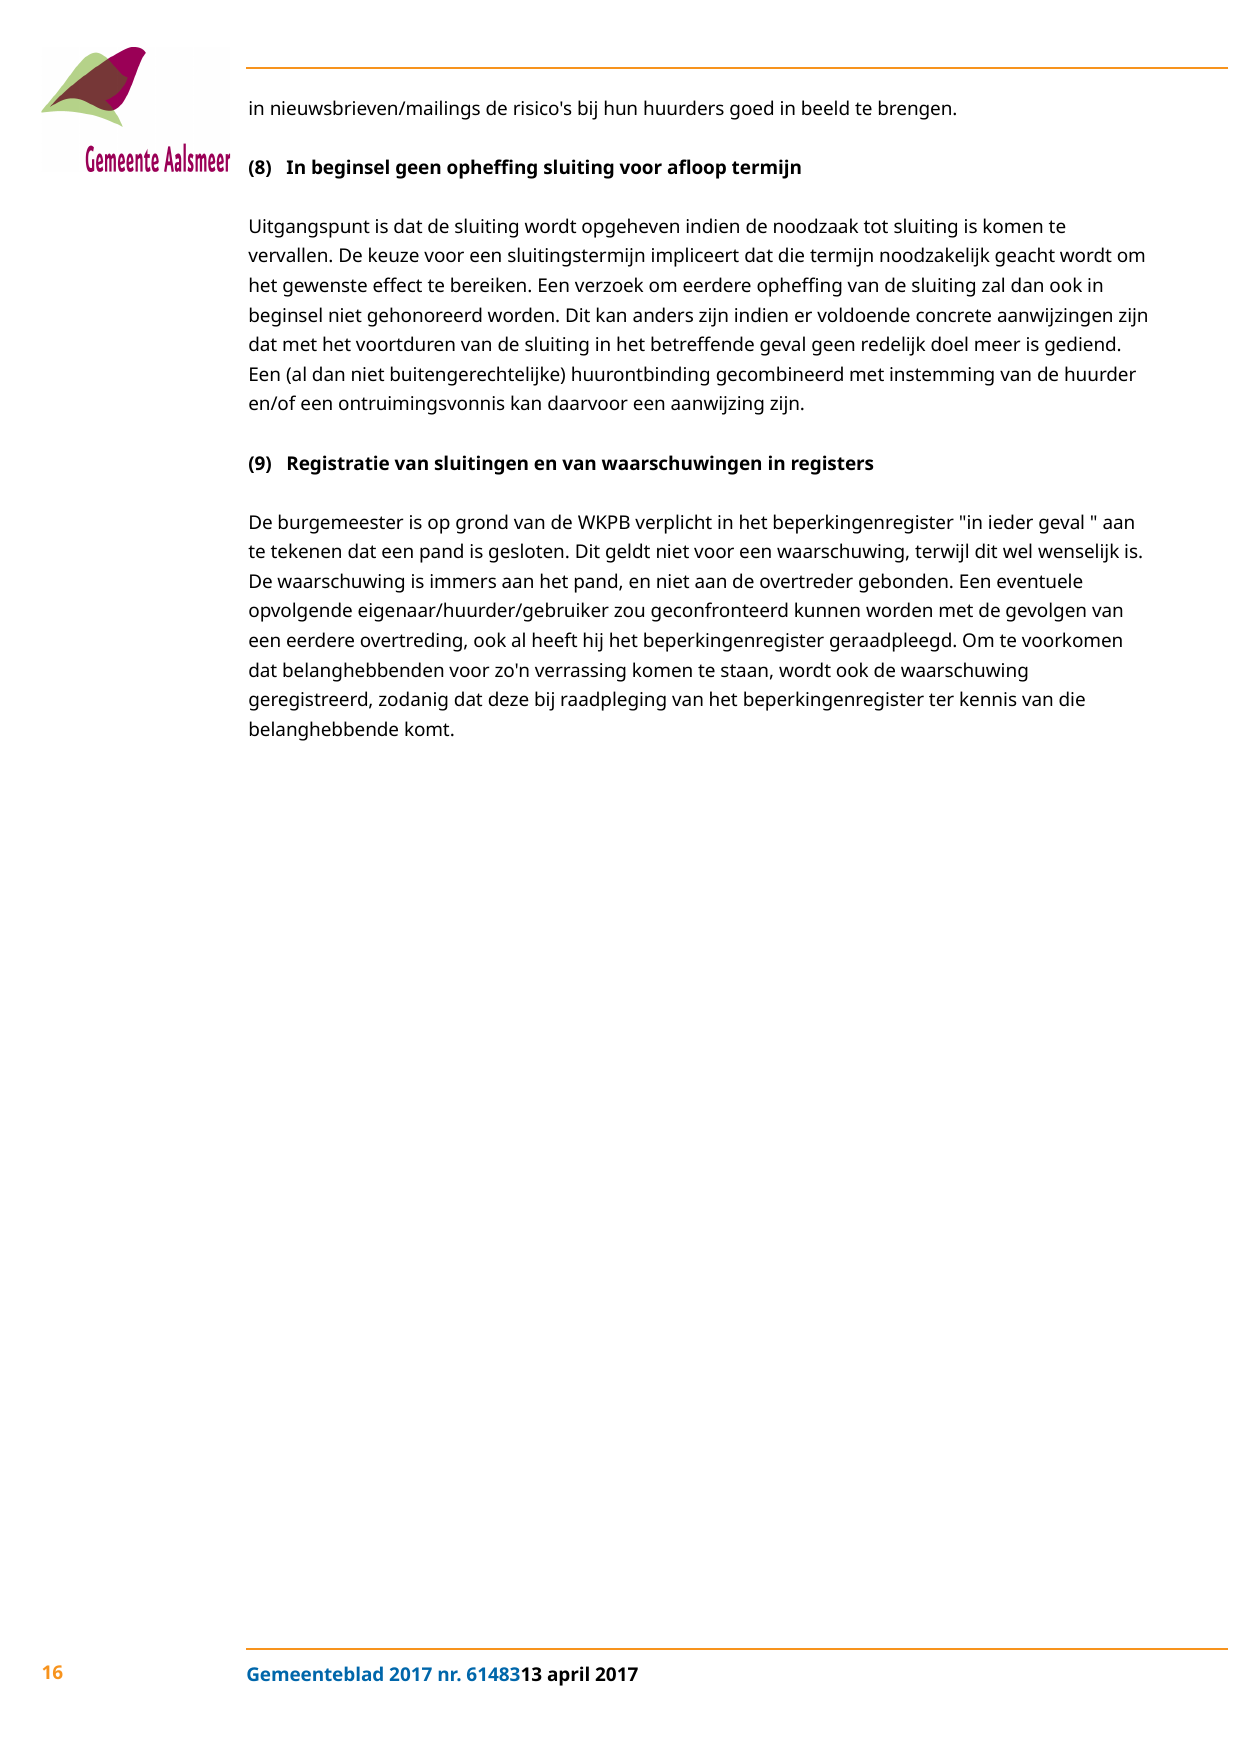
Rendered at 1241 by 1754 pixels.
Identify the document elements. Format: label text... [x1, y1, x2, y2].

text (8) In beginsel geen opheffing sluiting voor afloop termijn [248, 154, 1152, 180]
text (9) Registratie van sluitingen en van waarschuwingen in registers [248, 450, 1152, 476]
text De burgemeester is op grond van de WKPB verplicht in het beperkingenregister "in ieder geval " aan te tekenen dat een pand is gesloten. Dit geldt niet voor een waarschuwing, terwijl dit wel wenselijk is. De waarschuwing is immers aan het pand, en niet aan de overtreder gebonden. Een eventuele opvolgende eigenaar/huurder/gebruiker zou geconfronteerd kunnen worden met de gevolgen van een eerdere overtreding, ook al heeft hij het beperkingenregister geraadpleegd. Om te voorkomen dat belanghebbenden voor zo'n verrassing komen te staan, wordt ook de waarschuwing geregistreerd, zodanig dat deze bij raadpleging van het beperkingenregister ter kennis van die belanghebbende komt. [248, 509, 1152, 742]
picture [41, 47, 231, 172]
text Uitgangspunt is dat de sluiting wordt opgeheven indien de noodzaak tot sluiting is komen te vervallen. De keuze voor een sluitingstermijn impliceert dat die termijn noodzakelijk geacht wordt om het gewenste effect te bereiken. Een verzoek om eerdere opheffing van de sluiting zal dan ook in beginsel niet gehonoreerd worden. Dit kan anders zijn indien er voldoende concrete aanwijzingen zijn dat met het voortduren van de sluiting in het betreffende geval geen redelijk doel meer is gediend. Een (al dan niet buitengerechtelijke) huurontbinding gecombineerd met instemming van de huurder en/of een ontruimingsvonnis kan daarvoor een aanwijzing zijn. [248, 213, 1152, 416]
text in nieuwsbrieven/mailings de risico's bij hun huurders goed in beeld te brengen. [248, 95, 1152, 121]
